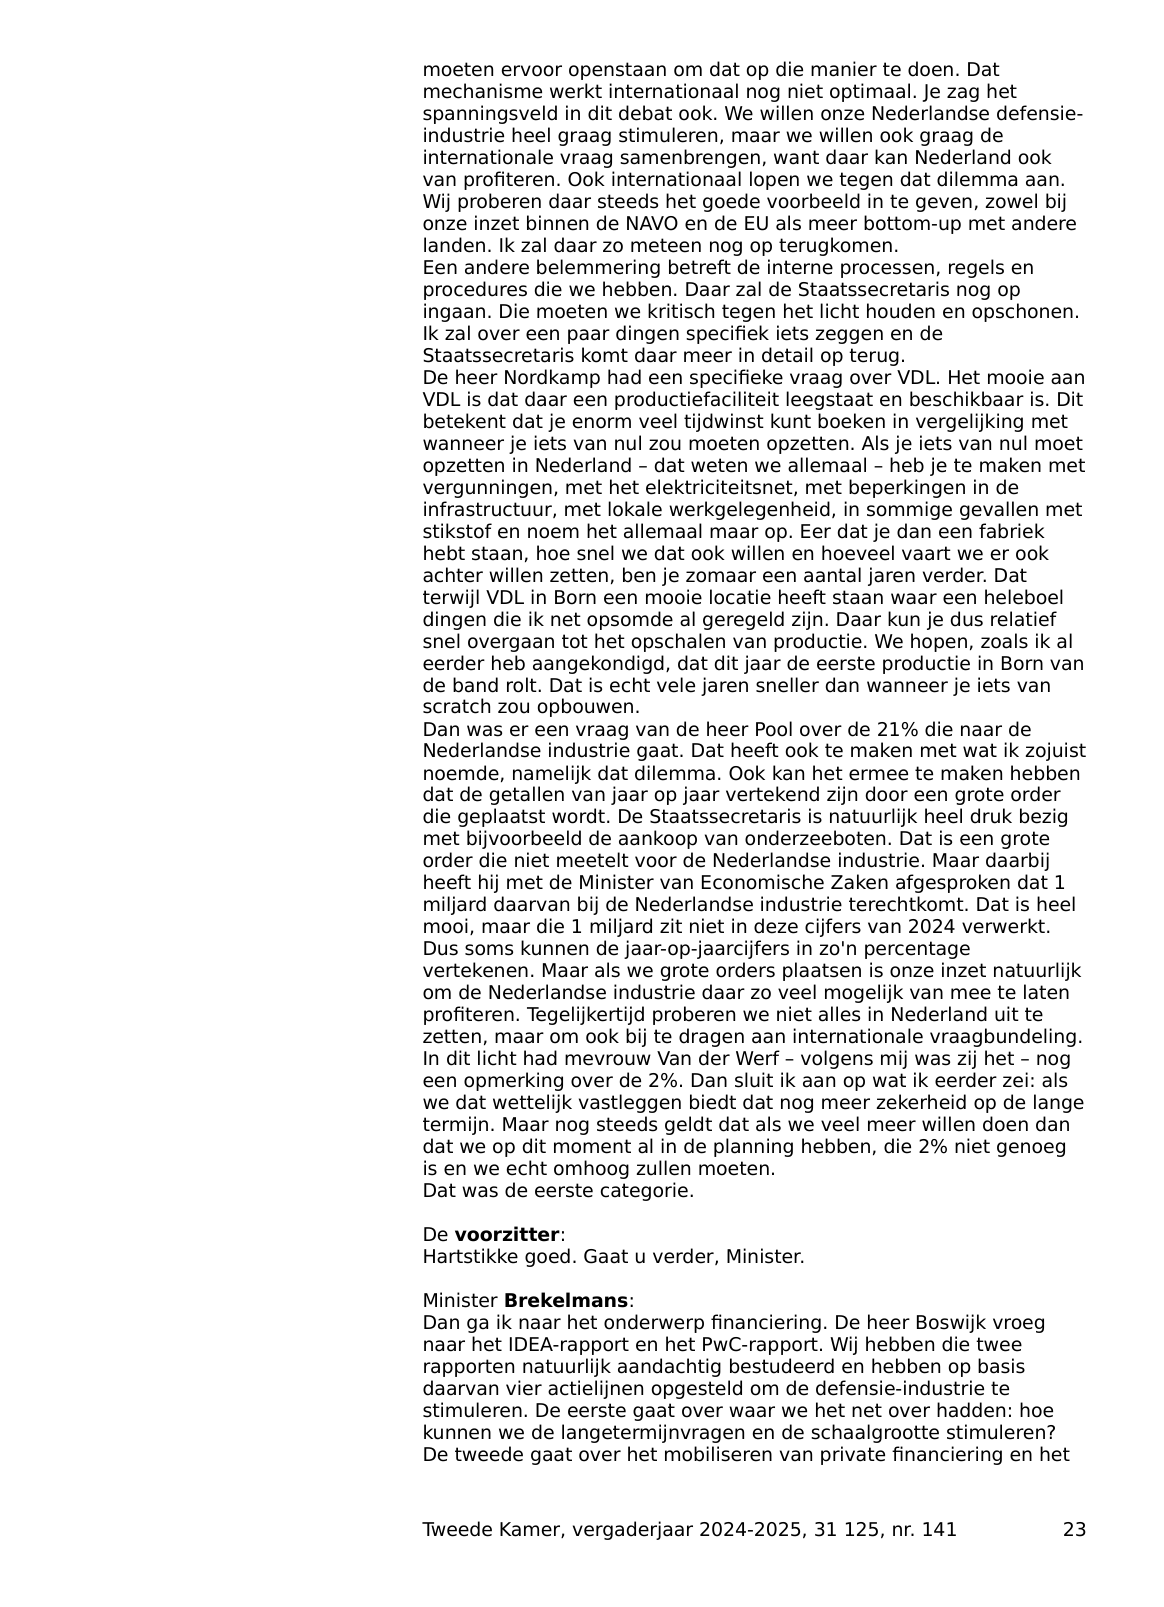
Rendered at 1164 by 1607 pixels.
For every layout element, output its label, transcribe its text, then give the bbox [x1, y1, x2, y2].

text In dit licht had mevrouw Van der Werf – volgens mij was zij het – nog een opmerking over de 2%. Dan sluit ik aan op wat ik eerder zei: als we dat wettelijk vastleggen biedt dat nog meer zekerheid op de lange termijn. Maar nog steeds geldt dat als we veel meer willen doen dan dat we op dit moment al in de planning hebben, die 2% niet genoeg is en we echt omhoog zullen moeten. [422, 1048, 1087, 1180]
text Dan was er een vraag van de heer Pool over de 21% die naar de Nederlandse industrie gaat. Dat heeft ook te maken met wat ik zojuist noemde, namelijk dat dilemma. Ook kan het ermee te maken hebben dat de getallen van jaar op jaar vertekend zijn door een grote order die geplaatst wordt. De Staatssecretaris is natuurlijk heel druk bezig met bijvoorbeeld de aankoop van onderzeeboten. Dat is een grote order die niet meetelt voor de Nederlandse industrie. Maar daarbij heeft hij met de Minister van Economische Zaken afgesproken dat 1 miljard daarvan bij de Nederlandse industrie terechtkomt. Dat is heel mooi, maar die 1 miljard zit niet in deze cijfers van 2024 verwerkt. Dus soms kunnen de jaar-op-jaarcijfers in zo'n percentage vertekenen. Maar als we grote orders plaatsen is onze inzet natuurlijk om de Nederlandse industrie daar zo veel mogelijk van mee te laten profiteren. Tegelijkertijd proberen we niet alles in Nederland uit te zetten, maar om ook bij te dragen aan internationale vraagbundeling. [422, 718, 1087, 1048]
text Dat was de eerste categorie. [422, 1180, 1087, 1202]
text Een andere belemmering betreft de interne processen, regels en procedures die we hebben. Daar zal de Staatssecretaris nog op ingaan. Die moeten we kritisch tegen het licht houden en opschonen. Ik zal over een paar dingen specifiek iets zeggen en de Staatssecretaris komt daar meer in detail op terug. [422, 257, 1087, 367]
text De voorzitter: [422, 1224, 1087, 1246]
text Dan ga ik naar het onderwerp financiering. De heer Boswijk vroeg naar het IDEA-rapport en het PwC-rapport. Wij hebben die twee rapporten natuurlijk aandachtig bestudeerd en hebben op basis daarvan vier actielijnen opgesteld om de defensie-industrie te stimuleren. De eerste gaat over waar we het net over hadden: hoe kunnen we de langetermijnvragen en de schaalgrootte stimuleren? De tweede gaat over het mobiliseren van private financiering en het [422, 1312, 1087, 1466]
text De heer Nordkamp had een specifieke vraag over VDL. Het mooie aan VDL is dat daar een productiefaciliteit leegstaat en beschikbaar is. Dit betekent dat je enorm veel tijdwinst kunt boeken in vergelijking met wanneer je iets van nul zou moeten opzetten. Als je iets van nul moet opzetten in Nederland – dat weten we allemaal – heb je te maken met vergunningen, met het elektriciteitsnet, met beperkingen in de infrastructuur, met lokale werkgelegenheid, in sommige gevallen met stikstof en noem het allemaal maar op. Eer dat je dan een fabriek hebt staan, hoe snel we dat ook willen en hoeveel vaart we er ook achter willen zetten, ben je zomaar een aantal jaren verder. Dat terwijl VDL in Born een mooie locatie heeft staan waar een heleboel dingen die ik net opsomde al geregeld zijn. Daar kun je dus relatief snel overgaan tot het opschalen van productie. We hopen, zoals ik al eerder heb aangekondigd, dat dit jaar de eerste productie in Born van de band rolt. Dat is echt vele jaren sneller dan wanneer je iets van scratch zou opbouwen. [422, 367, 1087, 718]
text Hartstikke goed. Gaat u verder, Minister. [422, 1246, 1087, 1268]
text Minister Brekelmans: [422, 1290, 1087, 1312]
text moeten ervoor openstaan om dat op die manier te doen. Dat mechanisme werkt internationaal nog niet optimaal. Je zag het spanningsveld in dit debat ook. We willen onze Nederlandse defensie-industrie heel graag stimuleren, maar we willen ook graag de internationale vraag samenbrengen, want daar kan Nederland ook van profiteren. Ook internationaal lopen we tegen dat dilemma aan. Wij proberen daar steeds het goede voorbeeld in te geven, zowel bij onze inzet binnen de NAVO en de EU als meer bottom-up met andere landen. Ik zal daar zo meteen nog op terugkomen. [422, 59, 1087, 257]
